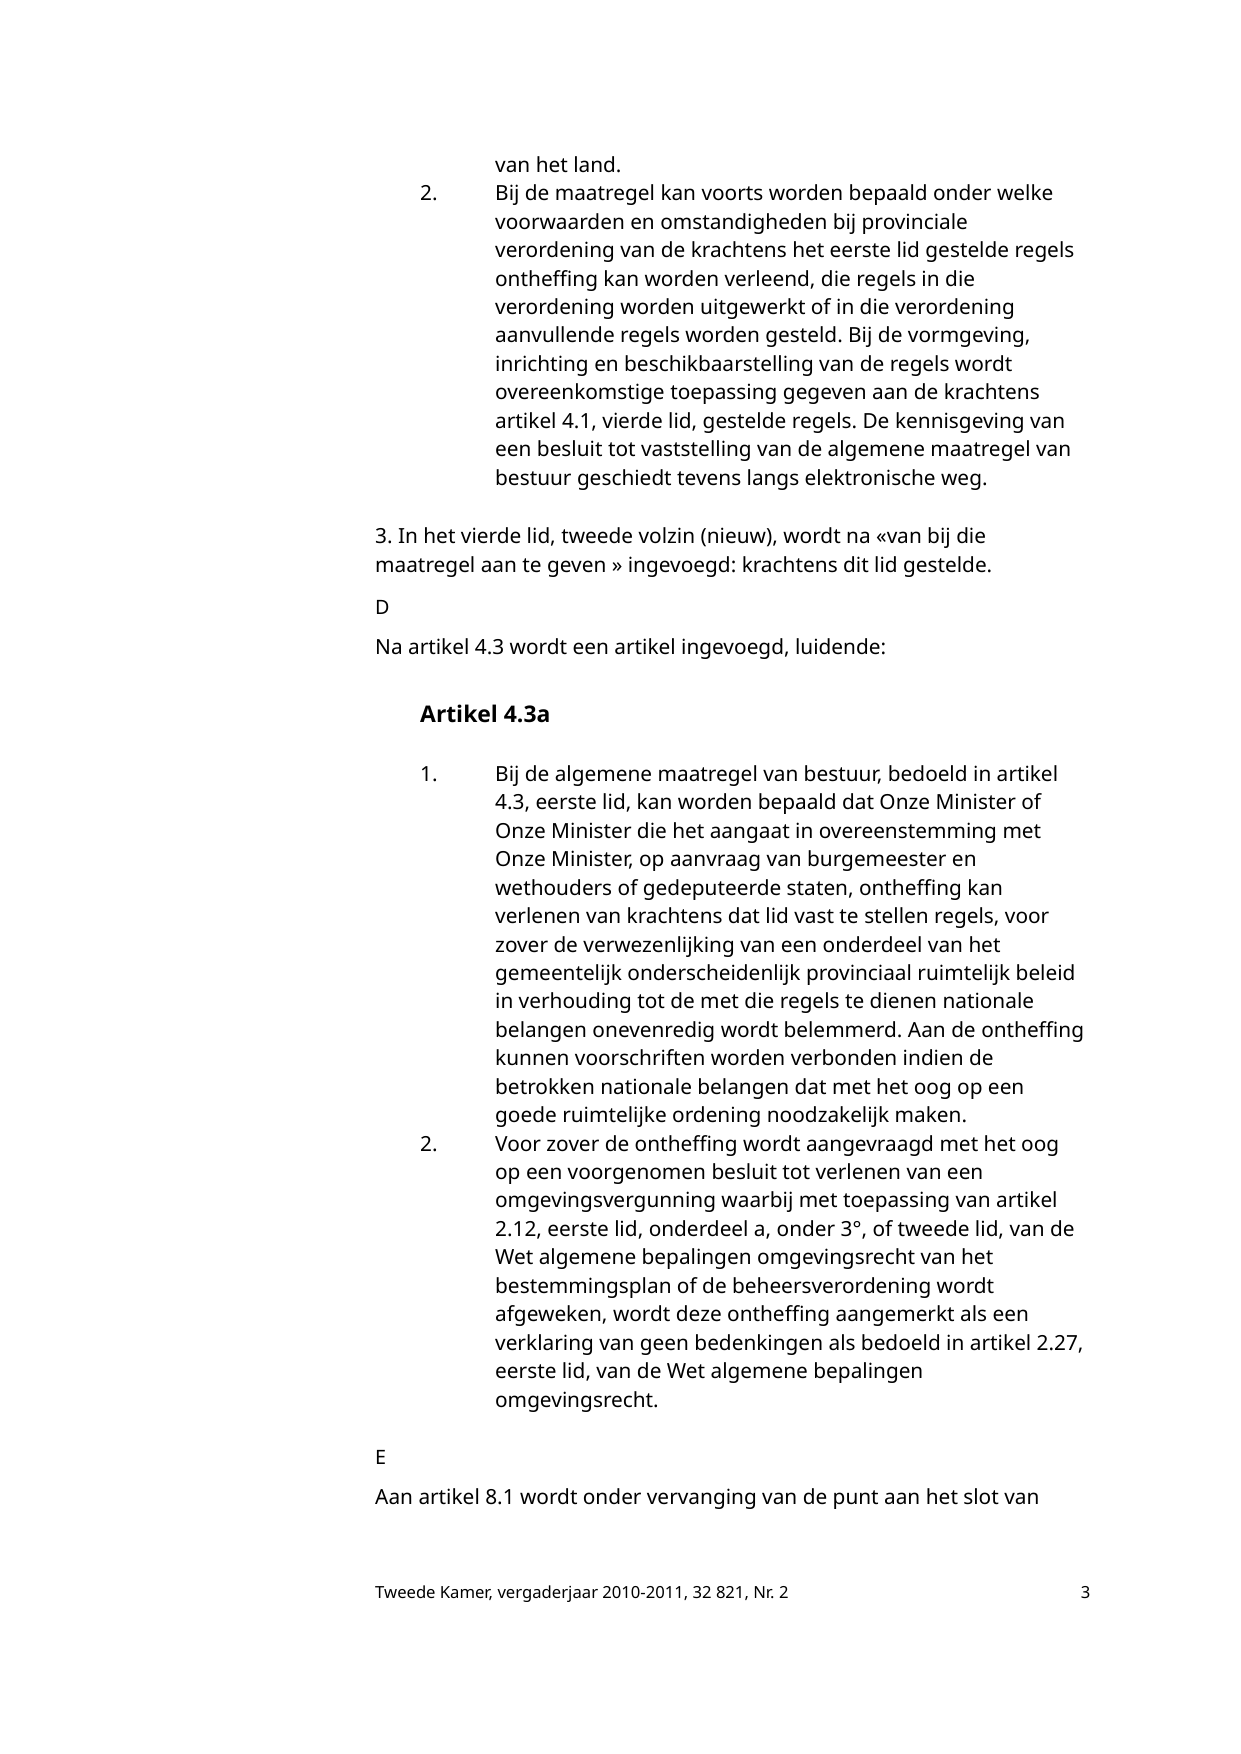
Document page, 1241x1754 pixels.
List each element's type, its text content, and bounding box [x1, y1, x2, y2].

text Na artikel 4.3 wordt een artikel ingevoegd, luidende: [375, 632, 1090, 660]
list Bij de algemene maatregel van bestuur, bedoeld in artikel 4.3, eerste lid, kan worden bepaald dat Onze Minister of Onze Minister die het aangaat in overeenstemming met Onze Minister, op aanvraag van burgemeester en wethouders of gedeputeerde staten, ontheffing kan verlenen van krachtens dat lid vast te stellen regels, voor zover de verwezenlijking van een onderdeel van het gemeentelijk onderscheidenlijk provinciaal ruimtelijk beleid in verhouding tot de met die regels te dienen nationale belangen onevenredig wordt belemmerd. Aan de ontheffing kunnen voorschriften worden verbonden indien de betrokken nationale belangen dat met het oog op een goede ruimtelijke ordening noodzakelijk maken. [420, 759, 1090, 1129]
list Bij de maatregel kan voorts worden bepaald onder welke voorwaarden en omstandigheden bij provinciale verordening van de krachtens het eerste lid gestelde regels ontheffing kan worden verleend, die regels in die verordening worden uitgewerkt of in die verordening aanvullende regels worden gesteld. Bij de vormgeving, inrichting en beschikbaarstelling van de regels wordt overeenkomstige toepassing gegeven aan de krachtens artikel 4.1, vierde lid, gestelde regels. De kennisgeving van een besluit tot vaststelling van de algemene maatregel van bestuur geschiedt tevens langs elektronische weg. [420, 178, 1090, 491]
text 3. In het vierde lid, tweede volzin (nieuw), wordt na «van bij die maatregel aan te geven » ingevoegd: krachtens dit lid gestelde. [375, 521, 1090, 578]
text D [375, 593, 1090, 620]
text E [375, 1443, 1090, 1470]
list Voor zover de ontheffing wordt aangevraagd met het oog op een voorgenomen besluit tot verlenen van een omgevingsvergunning waarbij met toepassing van artikel 2.12, eerste lid, onderdeel a, onder 3°, of tweede lid, van de Wet algemene bepalingen omgevingsrecht van het bestemmingsplan of de beheersverordening wordt afgeweken, wordt deze ontheffing aangemerkt als een verklaring van geen bedenkingen als bedoeld in artikel 2.27, eerste lid, van de Wet algemene bepalingen omgevingsrecht. [420, 1129, 1090, 1413]
text Aan artikel 8.1 wordt onder vervanging van de punt aan het slot van [375, 1482, 1090, 1510]
list van het land. [420, 150, 1090, 178]
subtitle Artikel 4.3a [420, 698, 1090, 729]
